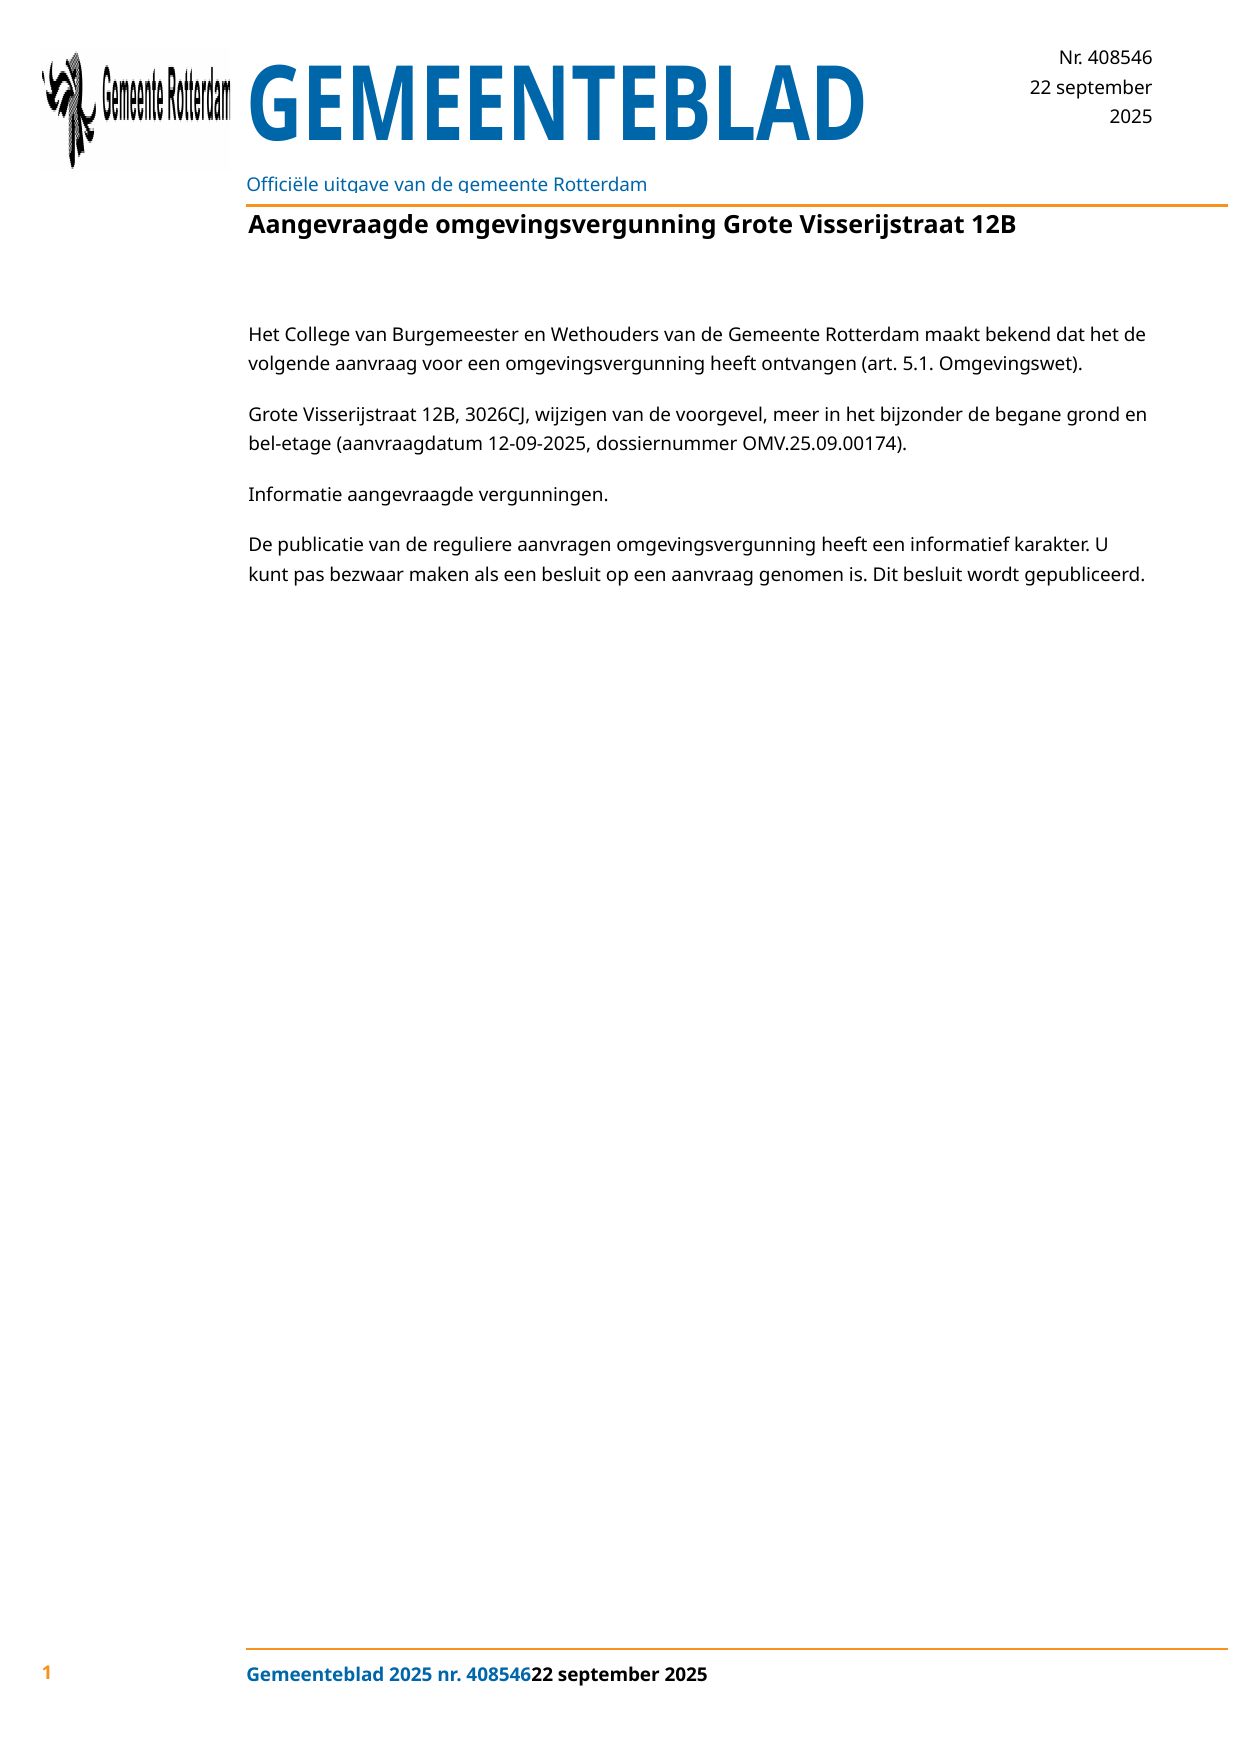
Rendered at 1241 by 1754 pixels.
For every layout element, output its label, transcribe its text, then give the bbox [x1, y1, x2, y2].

picture [41, 47, 231, 172]
text Aangevraagde omgevingsvergunning Grote Visserijstraat 12B [248, 207, 1152, 241]
text Informatie aangevraagde vergunningen. [248, 481, 1152, 506]
text De publicatie van de reguliere aanvragen omgevingsvergunning heeft een informatief karakter. U kunt pas bezwaar maken als een besluit op een aanvraag genomen is. Dit besluit wordt gepubliceerd. [248, 531, 1152, 586]
text Het College van Burgemeester en Wethouders van de Gemeente Rotterdam maakt bekend dat het de volgende aanvraag voor een omgevingsvergunning heeft ontvangen (art. 5.1. Omgevingswet). [248, 321, 1152, 376]
text Grote Visserijstraat 12B, 3026CJ, wijzigen van de voorgevel, meer in het bijzonder de begane grond en bel-etage (aanvraagdatum 12-09-2025, dossiernummer OMV.25.09.00174). [248, 401, 1152, 456]
